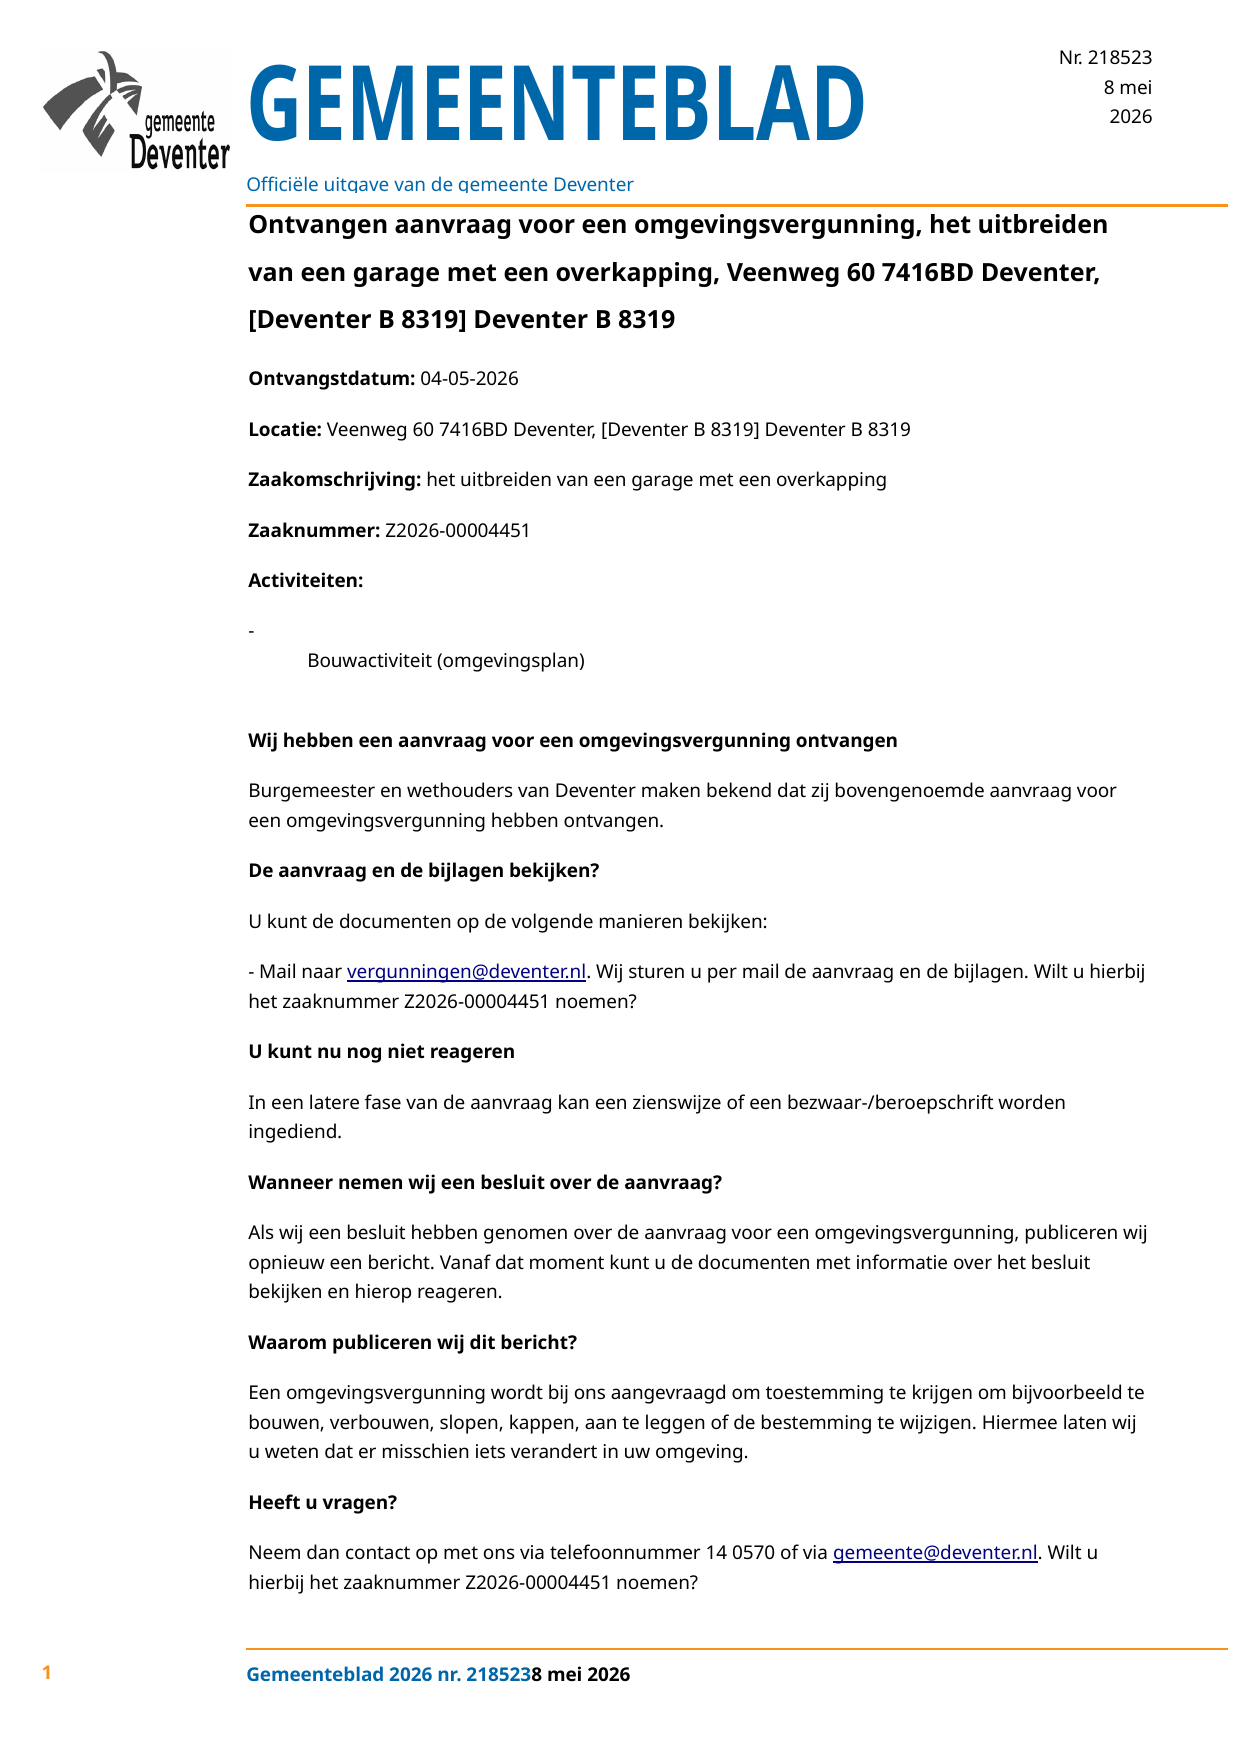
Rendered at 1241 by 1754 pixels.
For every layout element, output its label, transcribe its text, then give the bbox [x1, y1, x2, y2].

text Heeft u vragen? [248, 1489, 1152, 1514]
text Waarom publiceren wij dit bericht? [248, 1329, 1152, 1354]
text U kunt nu nog niet reageren [248, 1038, 1152, 1064]
text In een latere fase van de aanvraag kan een zienswijze of een bezwaar-/beroepschrift worden ingediend. [248, 1089, 1152, 1144]
text Ontvangen aanvraag voor een omgevingsvergunning, het uitbreiden van een garage met een overkapping, Veenweg 60 7416BD Deventer, [Deventer B 8319] Deventer B 8319 [248, 207, 1152, 336]
text U kunt de documenten op de volgende manieren bekijken: [248, 908, 1152, 934]
text Ontvangstdatum: 04-05-2026 [248, 366, 1152, 391]
text Burgemeester en wethouders van Deventer maken bekend dat zij bovengenoemde aanvraag voor een omgevingsvergunning hebben ontvangen. [248, 778, 1152, 833]
text - Mail naar vergunningen@deventer.nl. Wij sturen u per mail de aanvraag en de bijlagen. Wilt u hierbij het zaaknummer Z2026-00004451 noemen? [248, 958, 1152, 1014]
text Wij hebben een aanvraag voor een omgevingsvergunning ontvangen [248, 727, 1152, 753]
text Zaakomschrijving: het uitbreiden van een garage met een overkapping [248, 466, 1152, 492]
picture [41, 47, 231, 172]
text Zaaknummer: Z2026-00004451 [248, 517, 1152, 542]
text Neem dan contact op met ons via telefoonnummer 14 0570 of via gemeente@deventer.nl. Wilt u hierbij het zaaknummer Z2026-00004451 noemen? [248, 1539, 1152, 1594]
text Locatie: Veenweg 60 7416BD Deventer, [Deventer B 8319] Deventer B 8319 [248, 416, 1152, 442]
text Als wij een besluit hebben genomen over de aanvraag voor een omgevingsvergunning, publiceren wij opnieuw een bericht. Vanaf dat moment kunt u de documenten met informatie over het besluit bekijken en hierop reageren. [248, 1219, 1152, 1304]
text Wanneer nemen wij een besluit over de aanvraag? [248, 1169, 1152, 1194]
text Een omgevingsvergunning wordt bij ons aangevraagd om toestemming te krijgen om bijvoorbeeld te bouwen, verbouwen, slopen, kappen, aan te leggen of de bestemming te wijzigen. Hiermee laten wij u weten dat er misschien iets verandert in uw omgeving. [248, 1379, 1152, 1464]
list Bouwactiviteit (omgevingsplan) [248, 647, 1152, 673]
text Activiteiten: [248, 567, 1152, 593]
text De aanvraag en de bijlagen bekijken? [248, 858, 1152, 883]
